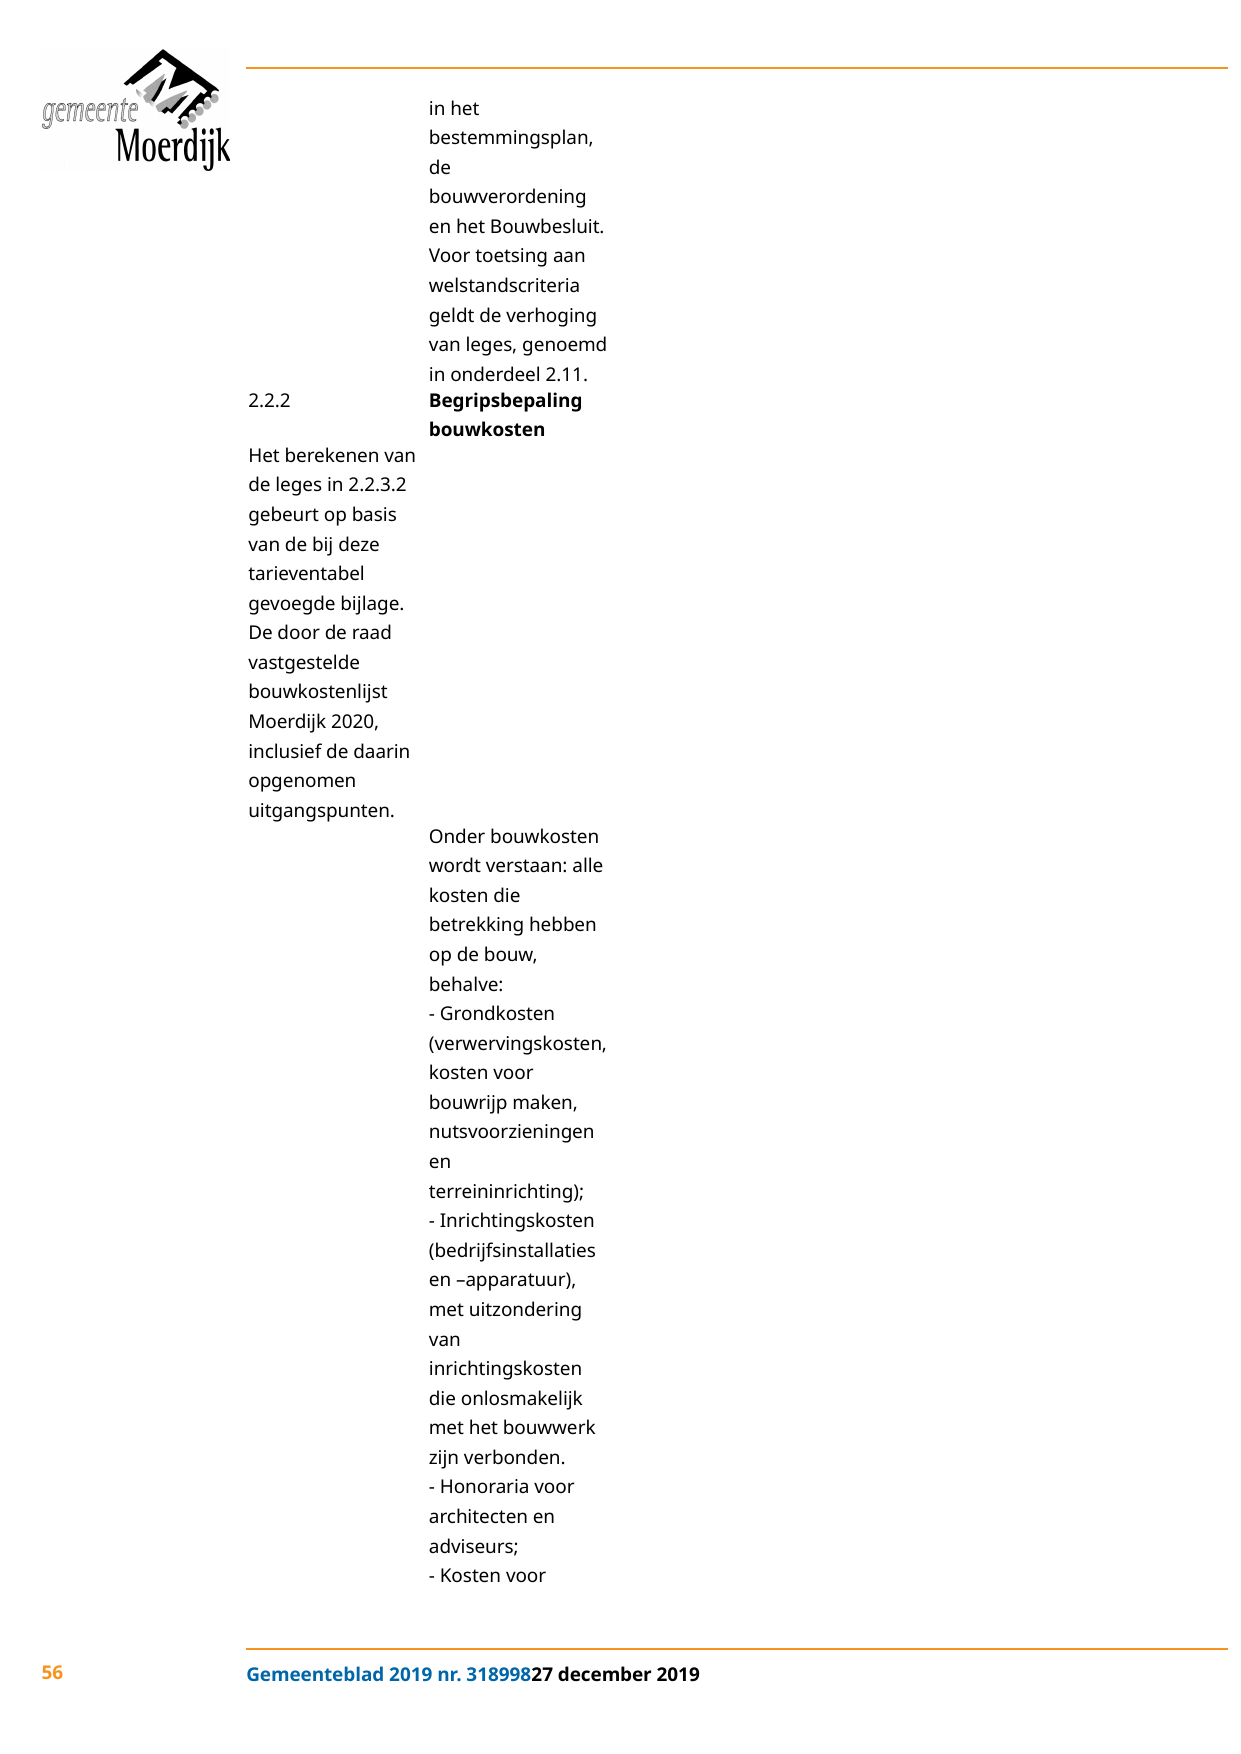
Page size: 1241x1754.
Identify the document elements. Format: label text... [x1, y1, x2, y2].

table_cell [248, 95, 429, 387]
table_cell Begripsbepaling bouwkosten [429, 387, 609, 442]
table_cell Het berekenen van de leges in 2.2.3.2 gebeurt op basis van de bij deze tarieventabel gevoegde bijlage. De door de raad vastgestelde bouwkostenlijst Moerdijk 2020, inclusief de daarin opgenomen uitgangspunten. [248, 442, 429, 823]
table_cell [609, 95, 790, 387]
table_cell [609, 823, 790, 1588]
table_cell [609, 387, 790, 442]
table_cell in het bestemmingsplan, de bouwverordening en het Bouwbesluit. Voor toetsing aan welstandscriteria geldt de verhoging van leges, genoemd in onderdeel 2.11. [429, 95, 609, 387]
table_cell [429, 442, 609, 823]
table_cell 2.2.2 [248, 387, 429, 442]
table_cell [248, 823, 429, 1588]
picture [41, 47, 231, 172]
table_cell Onder bouwkosten wordt verstaan: alle kosten die betrekking hebben op de bouw, behalve: - Grondkosten (verwervingskosten, kosten voor bouwrijp maken, nutsvoorzieningen en terreininrichting); - Inrichtingskosten (bedrijfsinstallaties en –apparatuur), met uitzondering van inrichtingskosten die onlosmakelijk met het bouwwerk zijn verbonden. - Honoraria voor architecten en adviseurs; - Kosten voor [429, 823, 609, 1588]
